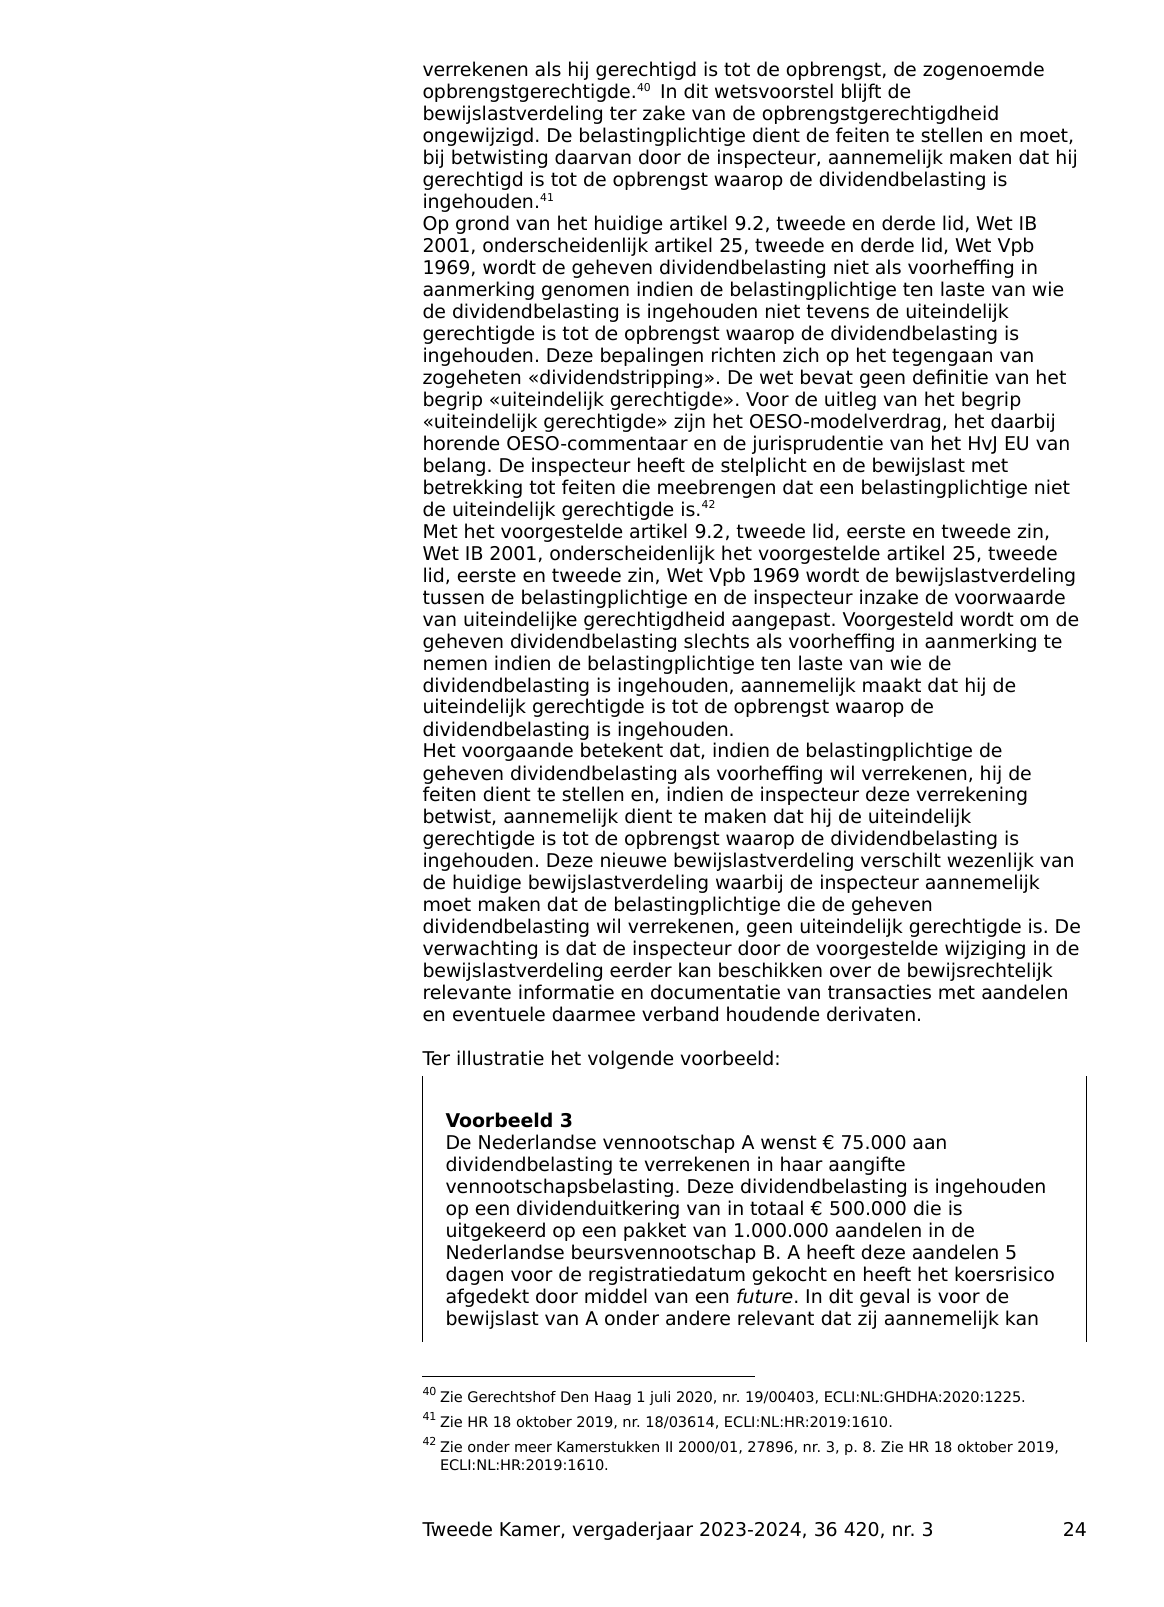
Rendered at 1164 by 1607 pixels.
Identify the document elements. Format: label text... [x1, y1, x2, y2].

text Zie Gerechtshof Den Haag 1 juli 2020, nr. 19/00403, ECLI:NL:GHDHA:2020:1225. [422, 1385, 1087, 1407]
text Het voorgaande betekent dat, indien de belastingplichtige de geheven dividendbelasting als voorheffing wil verrekenen, hij de feiten dient te stellen en, indien de inspecteur deze verrekening betwist, aannemelijk dient te maken dat hij de uiteindelijk gerechtigde is tot de opbrengst waarop de dividendbelasting is ingehouden. Deze nieuwe bewijslastverdeling verschilt wezenlijk van de huidige bewijslastverdeling waarbij de inspecteur aannemelijk moet maken dat de belastingplichtige die de geheven dividendbelasting wil verrekenen, geen uiteindelijk gerechtigde is. De verwachting is dat de inspecteur door de voorgestelde wijziging in de bewijslastverdeling eerder kan beschikken over de bewijsrechtelijk relevante informatie en documentatie van transacties met aandelen en eventuele daarmee verband houdende derivaten. [422, 740, 1087, 1026]
text verrekenen als hij gerechtigd is tot de opbrengst, de zogenoemde opbrengstgerechtigde. In dit wetsvoorstel blijft de bewijslastverdeling ter zake van de opbrengstgerechtigdheid ongewijzigd. De belastingplichtige dient de feiten te stellen en moet, bij betwisting daarvan door de inspecteur, aannemelijk maken dat hij gerechtigd is tot de opbrengst waarop de dividendbelasting is ingehouden. [422, 59, 1087, 213]
text Zie onder meer Kamerstukken II 2000/01, 27896, nr. 3, p. 8. Zie HR 18 oktober 2019, ECLI:NL:HR:2019:1610. [422, 1435, 1087, 1474]
table_header Voorbeeld 3 De Nederlandse vennootschap A wenst € 75.000 aan dividendbelasting te verrekenen in haar aangifte vennootschapsbelasting. Deze dividendbelasting is ingehouden op een dividenduitkering van in totaal € 500.000 die is uitgekeerd op een pakket van 1.000.000 aandelen in de Nederlandse beursvennootschap B. A heeft deze aandelen 5 dagen voor de registratiedatum gekocht en heeft het koersrisico afgedekt door middel van een future. In dit geval is voor de bewijslast van A onder andere relevant dat zij aannemelijk kan [423, 1076, 1086, 1342]
text Ter illustratie het volgende voorbeeld: [422, 1048, 1087, 1070]
text Zie HR 18 oktober 2019, nr. 18/03614, ECLI:NL:HR:2019:1610. [422, 1410, 1087, 1432]
text Op grond van het huidige artikel 9.2, tweede en derde lid, Wet IB 2001, onderscheidenlijk artikel 25, tweede en derde lid, Wet Vpb 1969, wordt de geheven dividendbelasting niet als voorheffing in aanmerking genomen indien de belastingplichtige ten laste van wie de dividendbelasting is ingehouden niet tevens de uiteindelijk gerechtigde is tot de opbrengst waarop de dividendbelasting is ingehouden. Deze bepalingen richten zich op het tegengaan van zogeheten «dividendstripping». De wet bevat geen definitie van het begrip «uiteindelijk gerechtigde». Voor de uitleg van het begrip «uiteindelijk gerechtigde» zijn het OESO-modelverdrag, het daarbij horende OESO-commentaar en de jurisprudentie van het HvJ EU van belang. De inspecteur heeft de stelplicht en de bewijslast met betrekking tot feiten die meebrengen dat een belastingplichtige niet de uiteindelijk gerechtigde is. [422, 213, 1087, 521]
text Met het voorgestelde artikel 9.2, tweede lid, eerste en tweede zin, Wet IB 2001, onderscheidenlijk het voorgestelde artikel 25, tweede lid, eerste en tweede zin, Wet Vpb 1969 wordt de bewijslastverdeling tussen de belastingplichtige en de inspecteur inzake de voorwaarde van uiteindelijke gerechtigdheid aangepast. Voorgesteld wordt om de geheven dividendbelasting slechts als voorheffing in aanmerking te nemen indien de belastingplichtige ten laste van wie de dividendbelasting is ingehouden, aannemelijk maakt dat hij de uiteindelijk gerechtigde is tot de opbrengst waarop de dividendbelasting is ingehouden. [422, 521, 1087, 740]
